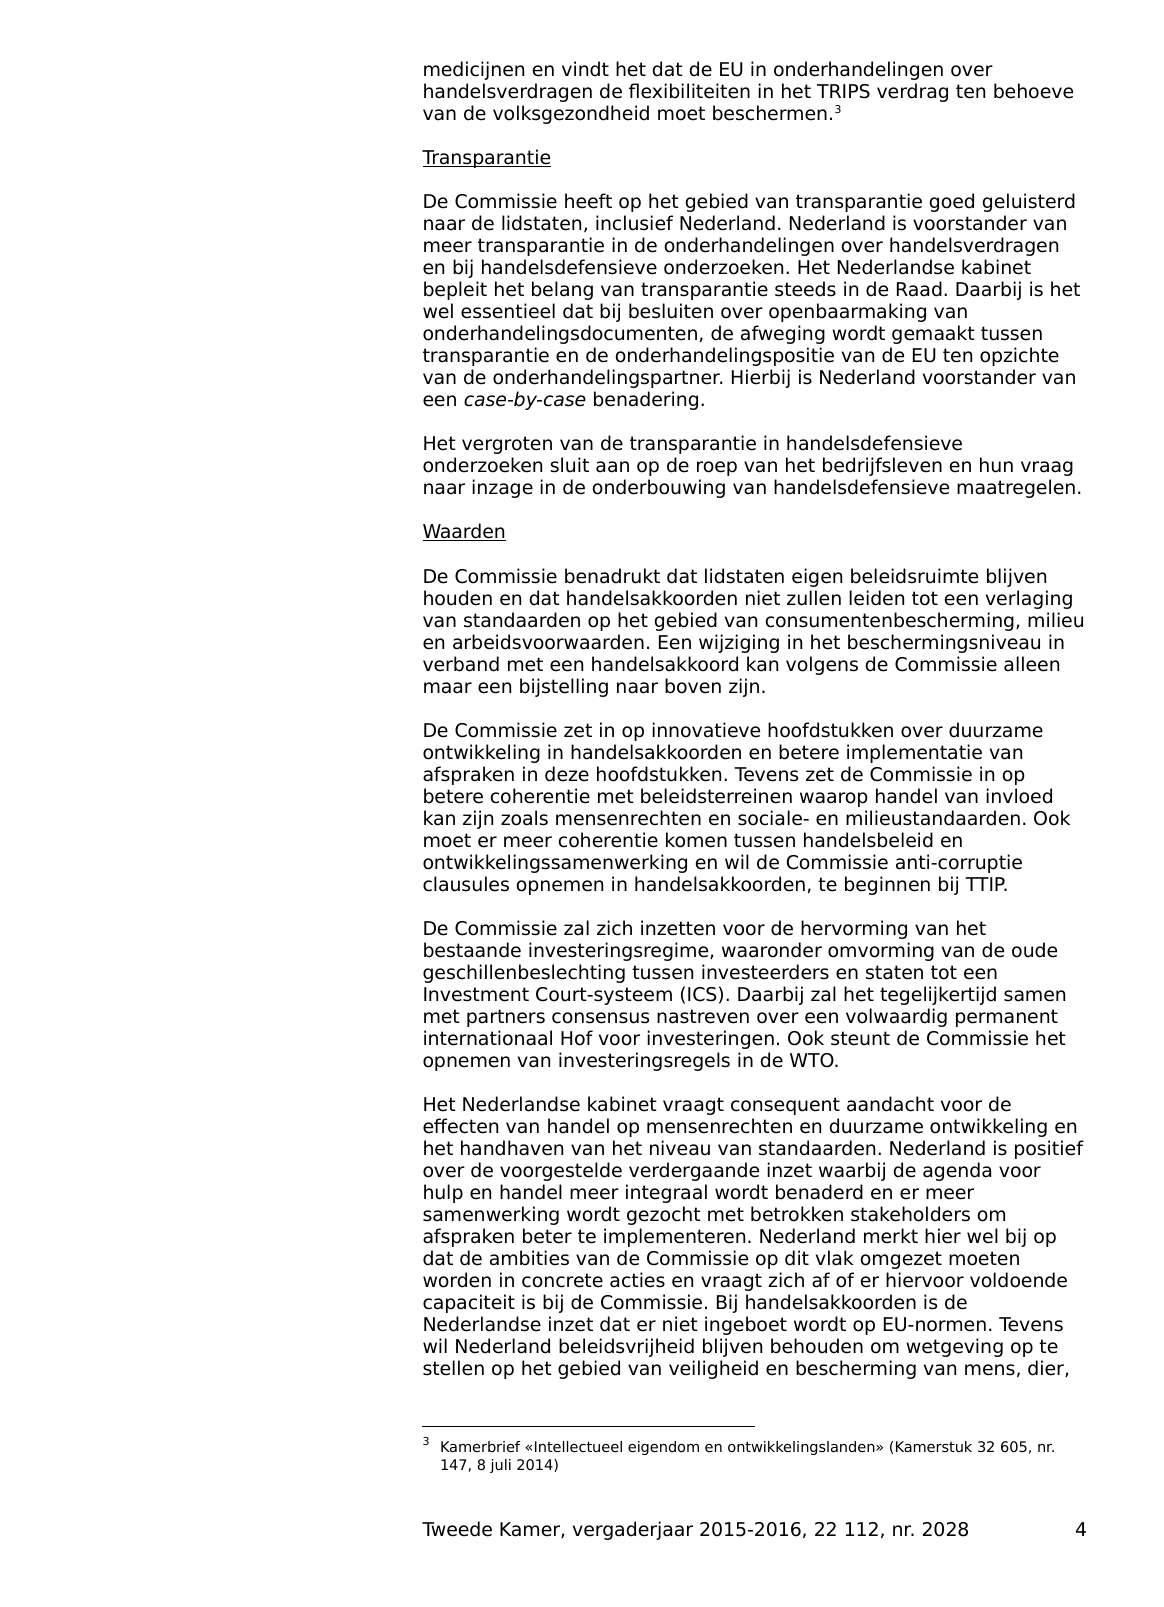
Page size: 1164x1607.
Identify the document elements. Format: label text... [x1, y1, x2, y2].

text medicijnen en vindt het dat de EU in onderhandelingen over handelsverdragen de flexibiliteiten in het TRIPS verdrag ten behoeve van de volksgezondheid moet beschermen. [422, 59, 1087, 125]
text De Commissie heeft op het gebied van transparantie goed geluisterd naar de lidstaten, inclusief Nederland. Nederland is voorstander van meer transparantie in de onderhandelingen over handelsverdragen en bij handelsdefensieve onderzoeken. Het Nederlandse kabinet bepleit het belang van transparantie steeds in de Raad. Daarbij is het wel essentieel dat bij besluiten over openbaarmaking van onderhandelingsdocumenten, de afweging wordt gemaakt tussen transparantie en de onderhandelingspositie van de EU ten opzichte van de onderhandelingspartner. Hierbij is Nederland voorstander van een case-by-case benadering. [422, 191, 1087, 411]
text Het Nederlandse kabinet vraagt consequent aandacht voor de effecten van handel op mensenrechten en duurzame ontwikkeling en het handhaven van het niveau van standaarden. Nederland is positief over de voorgestelde verdergaande inzet waarbij de agenda voor hulp en handel meer integraal wordt benaderd en er meer samenwerking wordt gezocht met betrokken stakeholders om afspraken beter te implementeren. Nederland merkt hier wel bij op dat de ambities van de Commissie op dit vlak omgezet moeten worden in concrete acties en vraagt zich af of er hiervoor voldoende capaciteit is bij de Commissie. Bij handelsakkoorden is de Nederlandse inzet dat er niet ingeboet wordt op EU-normen. Tevens wil Nederland beleidsvrijheid blijven behouden om wetgeving op te stellen op het gebied van veiligheid en bescherming van mens, dier, [422, 1094, 1087, 1379]
text Kamerbrief «Intellectueel eigendom en ontwikkelingslanden» (Kamerstuk 32 605, nr. 147, 8 juli 2014) [422, 1435, 1087, 1474]
text Het vergroten van de transparantie in handelsdefensieve onderzoeken sluit aan op de roep van het bedrijfsleven en hun vraag naar inzage in de onderbouwing van handelsdefensieve maatregelen. [422, 433, 1087, 499]
text De Commissie zal zich inzetten voor de hervorming van het bestaande investeringsregime, waaronder omvorming van de oude geschillenbeslechting tussen investeerders en staten tot een Investment Court-systeem (ICS). Daarbij zal het tegelijkertijd samen met partners consensus nastreven over een volwaardig permanent internationaal Hof voor investeringen. Ook steunt de Commissie het opnemen van investeringsregels in de WTO. [422, 918, 1087, 1072]
subtitle Transparantie [422, 147, 1087, 169]
text De Commissie zet in op innovatieve hoofdstukken over duurzame ontwikkeling in handelsakkoorden en betere implementatie van afspraken in deze hoofdstukken. Tevens zet de Commissie in op betere coherentie met beleidsterreinen waarop handel van invloed kan zijn zoals mensenrechten en sociale- en milieustandaarden. Ook moet er meer coherentie komen tussen handelsbeleid en ontwikkelingssamenwerking en wil de Commissie anti-corruptie clausules opnemen in handelsakkoorden, te beginnen bij TTIP. [422, 720, 1087, 896]
subtitle Waarden [422, 521, 1087, 543]
text De Commissie benadrukt dat lidstaten eigen beleidsruimte blijven houden en dat handelsakkoorden niet zullen leiden tot een verlaging van standaarden op het gebied van consumentenbescherming, milieu en arbeidsvoorwaarden. Een wijziging in het beschermingsniveau in verband met een handelsakkoord kan volgens de Commissie alleen maar een bijstelling naar boven zijn. [422, 566, 1087, 697]
